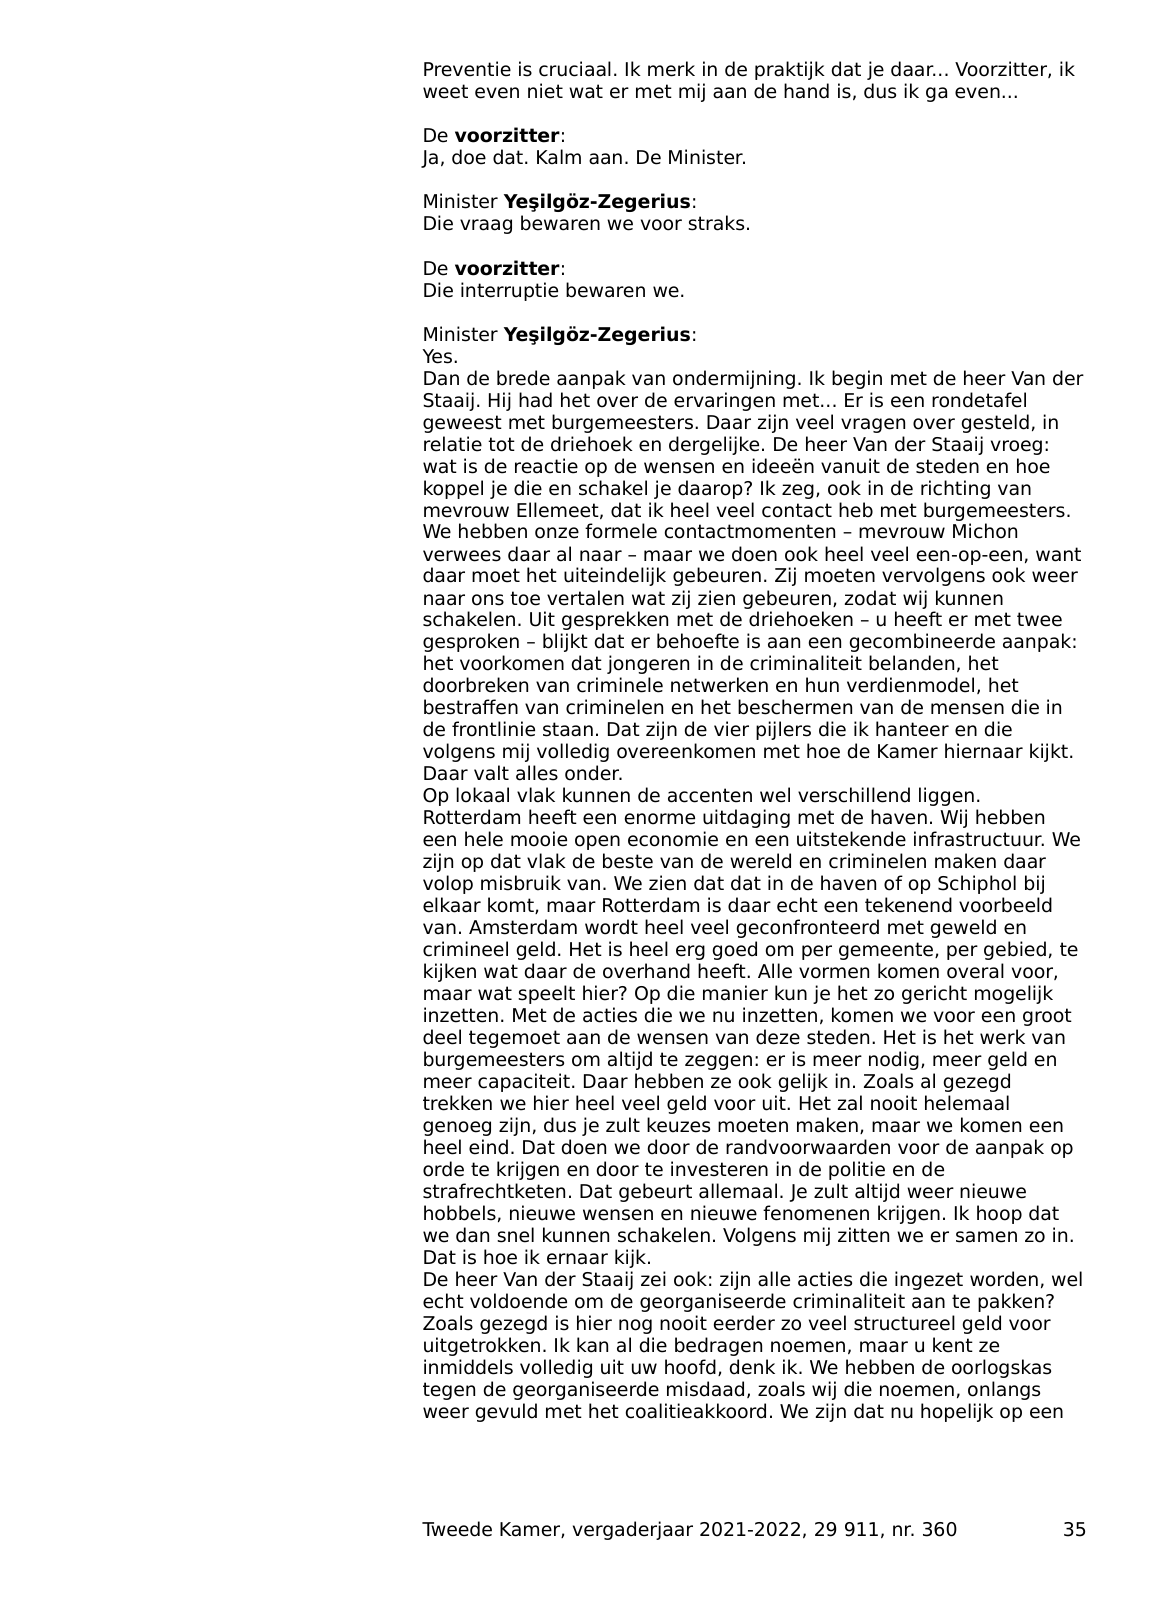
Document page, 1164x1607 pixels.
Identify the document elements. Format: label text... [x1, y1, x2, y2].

text Minister Yeşilgöz-Zegerius: [422, 191, 1087, 213]
text Ja, doe dat. Kalm aan. De Minister. [422, 147, 1087, 169]
text Preventie is cruciaal. Ik merk in de praktijk dat je daar... Voorzitter, ik weet even niet wat er met mij aan de hand is, dus ik ga even... [422, 59, 1087, 103]
text Dan de brede aanpak van ondermijning. Ik begin met de heer Van der Staaij. Hij had het over de ervaringen met... Er is een rondetafel geweest met burgemeesters. Daar zijn veel vragen over gesteld, in relatie tot de driehoek en dergelijke. De heer Van der Staaij vroeg: wat is de reactie op de wensen en ideeën vanuit de steden en hoe koppel je die en schakel je daarop? Ik zeg, ook in de richting van mevrouw Ellemeet, dat ik heel veel contact heb met burgemeesters. We hebben onze formele contactmomenten – mevrouw Michon verwees daar al naar – maar we doen ook heel veel een-op-een, want daar moet het uiteindelijk gebeuren. Zij moeten vervolgens ook weer naar ons toe vertalen wat zij zien gebeuren, zodat wij kunnen schakelen. Uit gesprekken met de driehoeken – u heeft er met twee gesproken – blijkt dat er behoefte is aan een gecombineerde aanpak: het voorkomen dat jongeren in de criminaliteit belanden, het doorbreken van criminele netwerken en hun verdienmodel, het bestraffen van criminelen en het beschermen van de mensen die in de frontlinie staan. Dat zijn de vier pijlers die ik hanteer en die volgens mij volledig overeenkomen met hoe de Kamer hiernaar kijkt. Daar valt alles onder. [422, 368, 1087, 785]
text Op lokaal vlak kunnen de accenten wel verschillend liggen. Rotterdam heeft een enorme uitdaging met de haven. Wij hebben een hele mooie open economie en een uitstekende infrastructuur. We zijn op dat vlak de beste van de wereld en criminelen maken daar volop misbruik van. We zien dat dat in de haven of op Schiphol bij elkaar komt, maar Rotterdam is daar echt een tekenend voorbeeld van. Amsterdam wordt heel veel geconfronteerd met geweld en crimineel geld. Het is heel erg goed om per gemeente, per gebied, te kijken wat daar de overhand heeft. Alle vormen komen overal voor, maar wat speelt hier? Op die manier kun je het zo gericht mogelijk inzetten. Met de acties die we nu inzetten, komen we voor een groot deel tegemoet aan de wensen van deze steden. Het is het werk van burgemeesters om altijd te zeggen: er is meer nodig, meer geld en meer capaciteit. Daar hebben ze ook gelijk in. Zoals al gezegd trekken we hier heel veel geld voor uit. Het zal nooit helemaal genoeg zijn, dus je zult keuzes moeten maken, maar we komen een heel eind. Dat doen we door de randvoorwaarden voor de aanpak op orde te krijgen en door te investeren in de politie en de strafrechtketen. Dat gebeurt allemaal. Je zult altijd weer nieuwe hobbels, nieuwe wensen en nieuwe fenomenen krijgen. Ik hoop dat we dan snel kunnen schakelen. Volgens mij zitten we er samen zo in. Dat is hoe ik ernaar kijk. [422, 785, 1087, 1269]
text De heer Van der Staaij zei ook: zijn alle acties die ingezet worden, wel echt voldoende om de georganiseerde criminaliteit aan te pakken? Zoals gezegd is hier nog nooit eerder zo veel structureel geld voor uitgetrokken. Ik kan al die bedragen noemen, maar u kent ze inmiddels volledig uit uw hoofd, denk ik. We hebben de oorlogskas tegen de georganiseerde misdaad, zoals wij die noemen, onlangs weer gevuld met het coalitieakkoord. We zijn dat nu hopelijk op een [422, 1269, 1087, 1423]
text Yes. [422, 346, 1087, 368]
text De voorzitter: [422, 125, 1087, 147]
text De voorzitter: [422, 257, 1087, 279]
text Minister Yeşilgöz-Zegerius: [422, 324, 1087, 346]
text Die vraag bewaren we voor straks. [422, 213, 1087, 235]
text Die interruptie bewaren we. [422, 279, 1087, 301]
